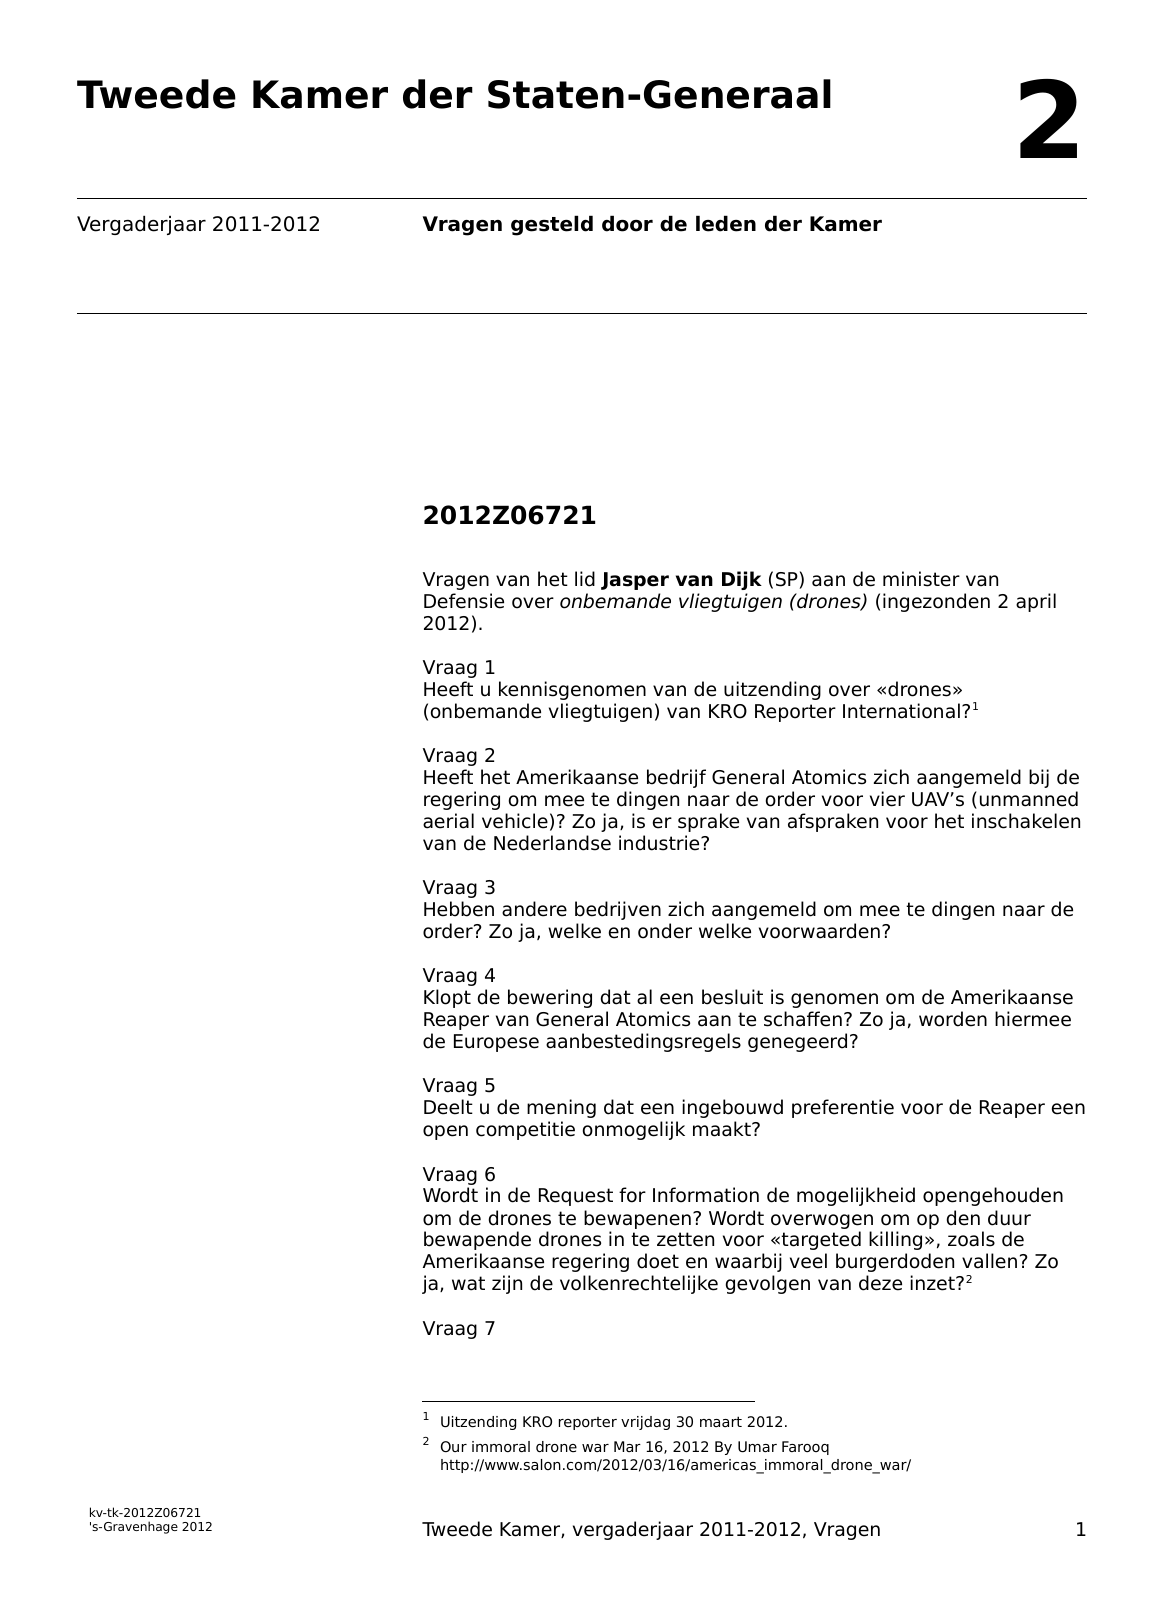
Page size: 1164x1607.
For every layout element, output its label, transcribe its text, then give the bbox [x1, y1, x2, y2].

text Hebben andere bedrijven zich aangemeld om mee te dingen naar de order? Zo ja, welke en onder welke voorwaarden? [422, 899, 1087, 943]
text Heeft het Amerikaanse bedrijf General Atomics zich aangemeld bij de regering om mee te dingen naar de order voor vier UAV’s (unmanned aerial vehicle)? Zo ja, is er sprake van afspraken voor het inschakelen van de Nederlandse industrie? [422, 767, 1087, 855]
text Vraag 3 [422, 877, 1087, 899]
text Deelt u de mening dat een ingebouwd preferentie voor de Reaper een open competitie onmogelijk maakt? [422, 1097, 1087, 1141]
text Heeft u kennisgenomen van de uitzending over «drones» (onbemande vliegtuigen) van KRO Reporter International? [422, 679, 1087, 723]
table_cell Vragen gesteld door de leden der Kamer [422, 199, 1087, 313]
table_header Tweede Kamer der Staten-Generaal [77, 59, 886, 198]
text Vraag 4 [422, 965, 1087, 987]
table_header 2 [886, 59, 1087, 198]
text Uitzending KRO reporter vrijdag 30 maart 2012. [422, 1410, 1087, 1432]
text Klopt de bewering dat al een besluit is genomen om de Amerikaanse Reaper van General Atomics aan te schaffen? Zo ja, worden hiermee de Europese aanbestedingsregels genegeerd? [422, 987, 1087, 1053]
text Vraag 5 [422, 1075, 1087, 1097]
text 2012Z06721 [422, 501, 1087, 531]
text Vraag 1 [422, 657, 1087, 679]
text Vragen van het lid Jasper van Dijk (SP) aan de minister van Defensie over onbemande vliegtuigen (drones) (ingezonden 2 april 2012). [422, 569, 1087, 635]
text Vraag 2 [422, 745, 1087, 767]
text Wordt in de Request for Information de mogelijkheid opengehouden om de drones te bewapenen? Wordt overwogen om op den duur bewapende drones in te zetten voor «targeted killing», zoals de Amerikaanse regering doet en waarbij veel burgerdoden vallen? Zo ja, wat zijn de volkenrechtelijke gevolgen van deze inzet? [422, 1185, 1087, 1295]
text kv-tk-2012Z06721 [88, 1506, 323, 1520]
table_cell Vergaderjaar 2011-2012 [77, 199, 422, 313]
text Vraag 7 [422, 1317, 1087, 1339]
text Vraag 6 [422, 1163, 1087, 1185]
text Our immoral drone war Mar 16, 2012 By Umar Farooq http://www.salon.com/2012/03/16/americas_immoral_drone_war/ [422, 1435, 1087, 1474]
text 's-Gravenhage 2012 [88, 1520, 323, 1534]
